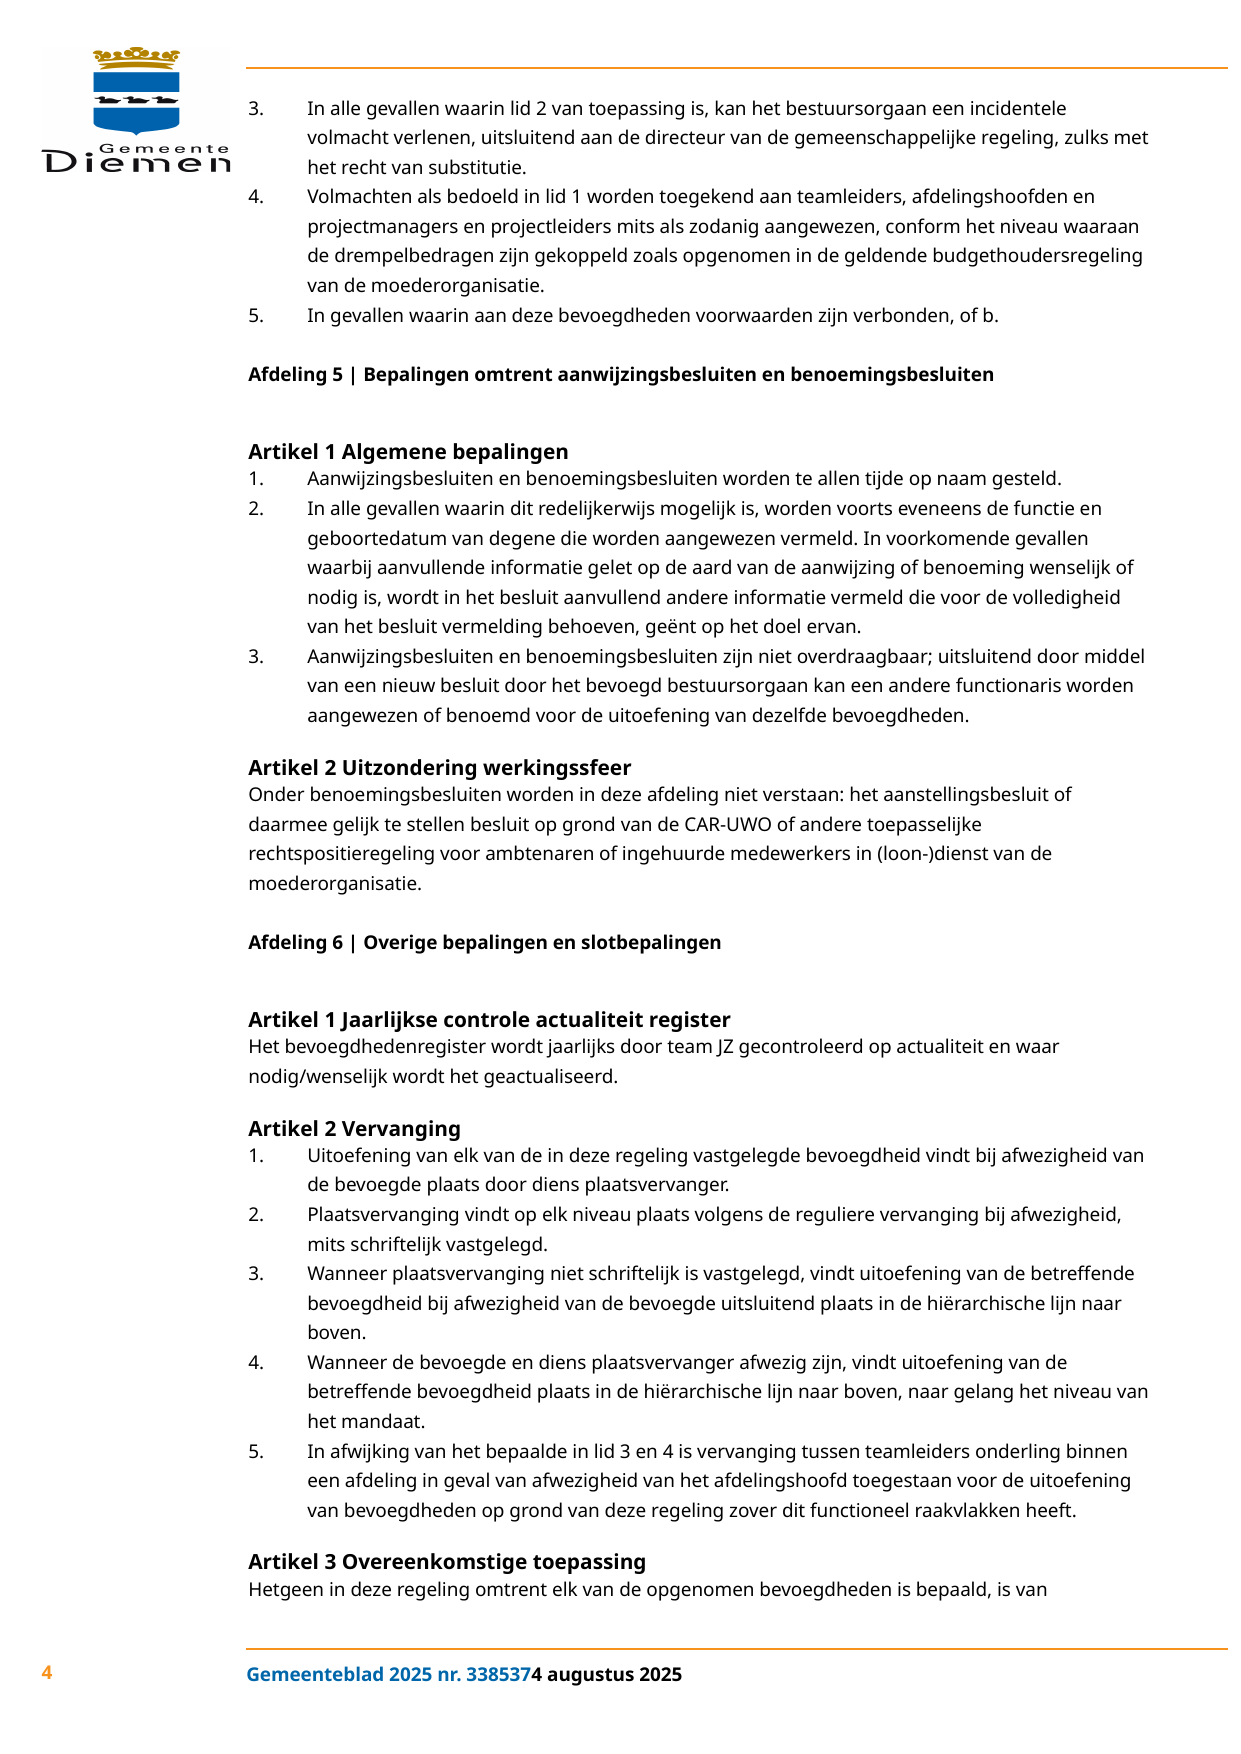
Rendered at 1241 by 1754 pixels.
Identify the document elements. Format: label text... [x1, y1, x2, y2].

list In gevallen waarin aan deze bevoegdheden voorwaarden zijn verbonden, of b. [248, 302, 1152, 328]
list Aanwijzingsbesluiten en benoemingsbesluiten worden te allen tijde op naam gesteld. [248, 466, 1152, 491]
text Artikel 2 Vervanging [248, 1114, 1152, 1142]
text Artikel 2 Uitzondering werkingssfeer [248, 753, 1152, 781]
list In afwijking van het bepaalde in lid 3 en 4 is vervanging tussen teamleiders onderling binnen een afdeling in geval van afwezigheid van het afdelingshoofd toegestaan voor de uitoefening van bevoegdheden op grond van deze regeling zover dit functioneel raakvlakken heeft. [248, 1438, 1152, 1523]
list Plaatsvervanging vindt op elk niveau plaats volgens de reguliere vervanging bij afwezigheid, mits schriftelijk vastgelegd. [248, 1201, 1152, 1257]
list In alle gevallen waarin dit redelijkerwijs mogelijk is, worden voorts eveneens de functie en geboortedatum van degene die worden aangewezen vermeld. In voorkomende gevallen waarbij aanvullende informatie gelet op de aard van de aanwijzing of benoeming wenselijk of nodig is, wordt in het besluit aanvullend andere informatie vermeld die voor de volledigheid van het besluit vermelding behoeven, geënt op het doel ervan. [248, 495, 1152, 639]
list Uitoefening van elk van de in deze regeling vastgelegde bevoegdheid vindt bij afwezigheid van de bevoegde plaats door diens plaatsvervanger. [248, 1142, 1152, 1197]
text Afdeling 5 | Bepalingen omtrent aanwijzingsbesluiten en benoemingsbesluiten [248, 361, 1152, 387]
text Onder benoemingsbesluiten worden in deze afdeling niet verstaan: het aanstellingsbesluit of daarmee gelijk te stellen besluit op grond van de CAR-UWO of andere toepasselijke rechtspositieregeling voor ambtenaren of ingehuurde medewerkers in (loon-)dienst van de moederorganisatie. [248, 781, 1152, 896]
picture [41, 47, 231, 172]
list Wanneer plaatsvervanging niet schriftelijk is vastgelegd, vindt uitoefening van de betreffende bevoegdheid bij afwezigheid van de bevoegde uitsluitend plaats in de hiërarchische lijn naar boven. [248, 1260, 1152, 1345]
list Aanwijzingsbesluiten en benoemingsbesluiten zijn niet overdraagbaar; uitsluitend door middel van een nieuw besluit door het bevoegd bestuursorgaan kan een andere functionaris worden aangewezen of benoemd voor de uitoefening van dezelfde bevoegdheden. [248, 643, 1152, 728]
list Wanneer de bevoegde en diens plaatsvervanger afwezig zijn, vindt uitoefening van de betreffende bevoegdheid plaats in de hiërarchische lijn naar boven, naar gelang het niveau van het mandaat. [248, 1349, 1152, 1434]
text Artikel 3 Overeenkomstige toepassing [248, 1547, 1152, 1576]
list In alle gevallen waarin lid 2 van toepassing is, kan het bestuursorgaan een incidentele volmacht verlenen, uitsluitend aan de directeur van de gemeenschappelijke regeling, zulks met het recht van substitutie. [248, 95, 1152, 180]
text Het bevoegdhedenregister wordt jaarlijks door team JZ gecontroleerd op actualiteit en waar nodig/wenselijk wordt het geactualiseerd. [248, 1034, 1152, 1089]
list Volmachten als bedoeld in lid 1 worden toegekend aan teamleiders, afdelingshoofden en projectmanagers en projectleiders mits als zodanig aangewezen, conform het niveau waaraan de drempelbedragen zijn gekoppeld zoals opgenomen in de geldende budgethoudersregeling van de moederorganisatie. [248, 183, 1152, 298]
text Afdeling 6 | Overige bepalingen en slotbepalingen [248, 929, 1152, 955]
text Artikel 1 Algemene bepalingen [248, 437, 1152, 466]
text Artikel 1 Jaarlijkse controle actualiteit register [248, 1005, 1152, 1034]
text Hetgeen in deze regeling omtrent elk van de opgenomen bevoegdheden is bepaald, is van [248, 1576, 1152, 1602]
